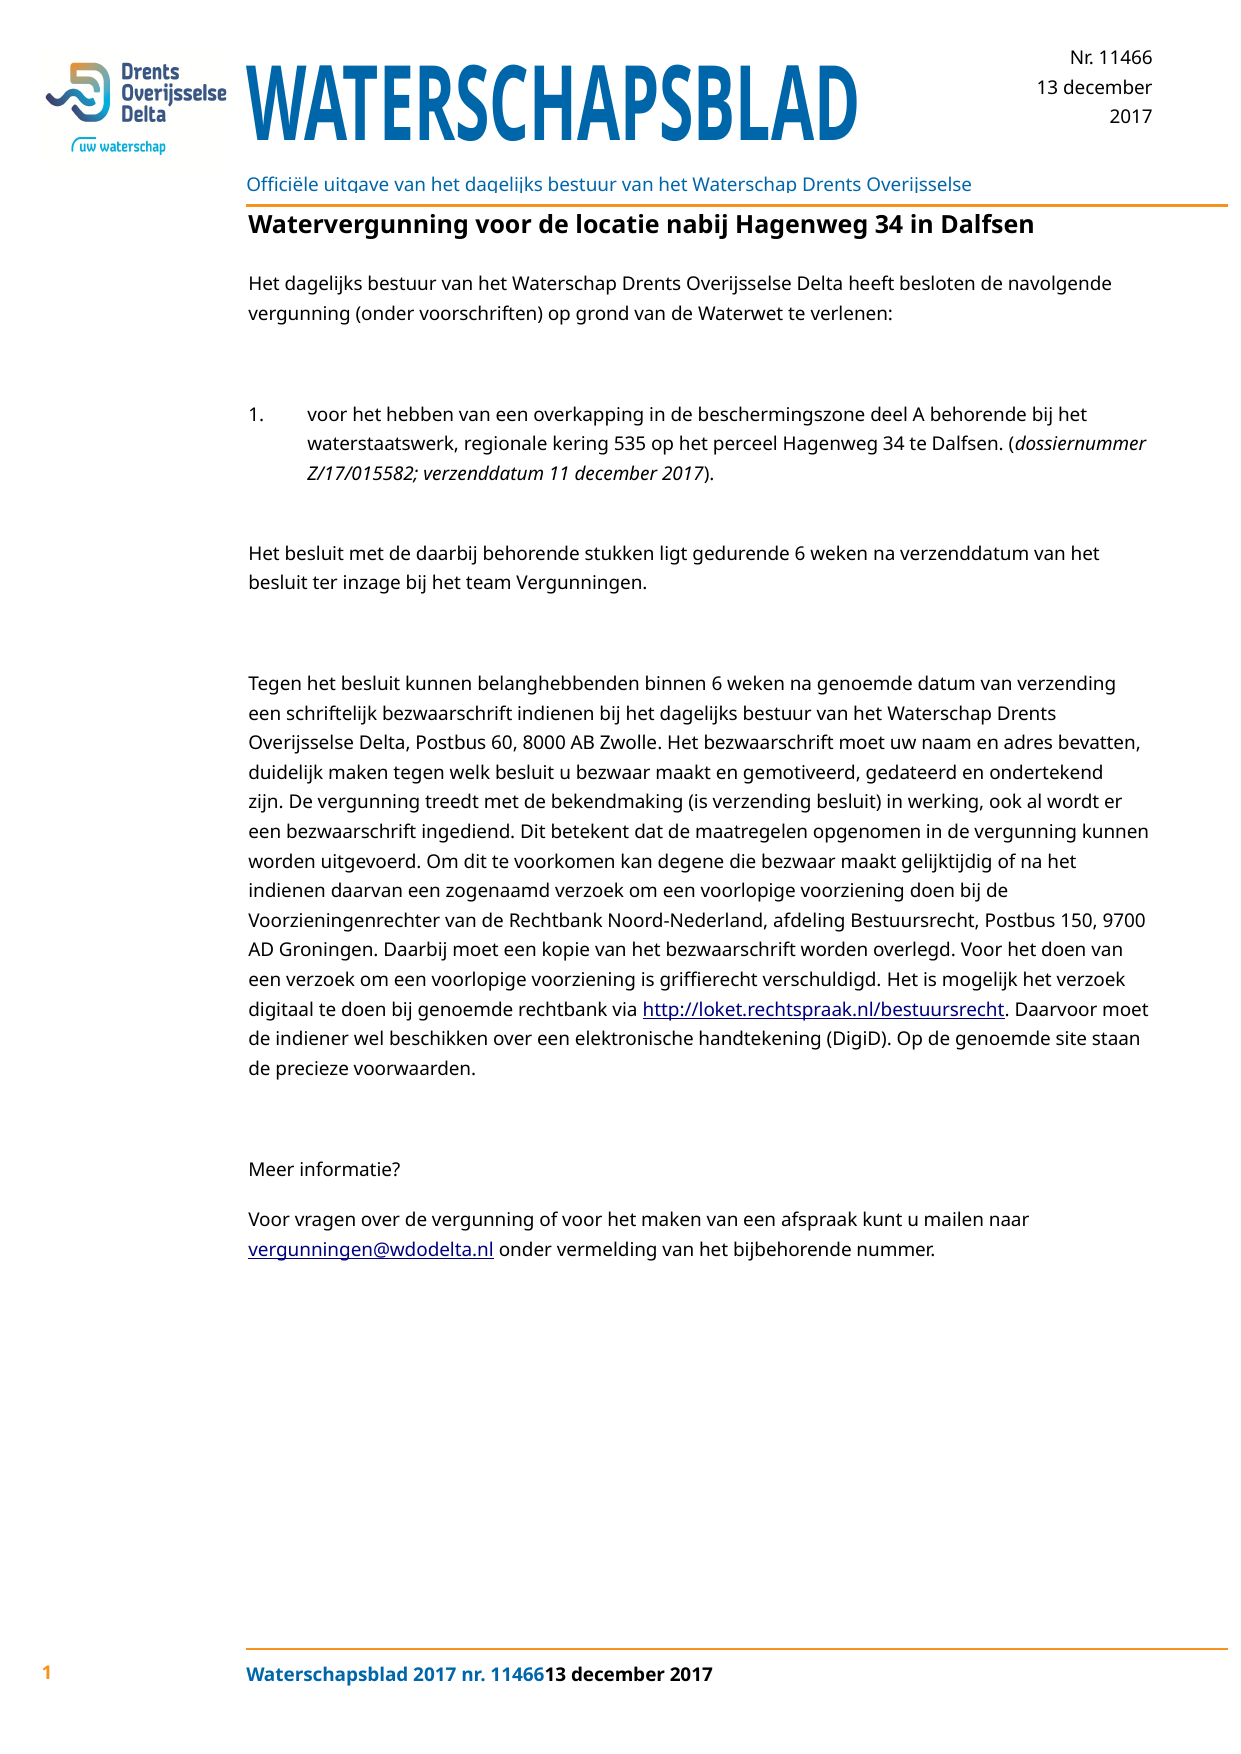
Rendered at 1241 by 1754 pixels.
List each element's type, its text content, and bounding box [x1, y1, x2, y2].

picture [41, 47, 231, 172]
text Voor vragen over de vergunning of voor het maken van een afspraak kunt u mailen naar vergunningen@wdodelta.nl onder vermelding van het bijbehorende nummer. [248, 1206, 1152, 1261]
text Het besluit met de daarbij behorende stukken ligt gedurende 6 weken na verzenddatum van het besluit ter inzage bij het team Vergunningen. [248, 540, 1152, 595]
text Meer informatie? [248, 1156, 1152, 1181]
text Watervergunning voor de locatie nabij Hagenweg 34 in Dalfsen [248, 207, 1152, 241]
text Tegen het besluit kunnen belanghebbenden binnen 6 weken na genoemde datum van verzending een schriftelijk bezwaarschrift indienen bij het dagelijks bestuur van het Waterschap Drents Overijsselse Delta, Postbus 60, 8000 AB Zwolle. Het bezwaarschrift moet uw naam en adres bevatten, duidelijk maken tegen welk besluit u bezwaar maakt en gemotiveerd, gedateerd en ondertekend zijn. De vergunning treedt met de bekendmaking (is verzending besluit) in werking, ook al wordt er een bezwaarschrift ingediend. Dit betekent dat de maatregelen opgenomen in de vergunning kunnen worden uitgevoerd. Om dit te voorkomen kan degene die bezwaar maakt gelijktijdig of na het indienen daarvan een zogenaamd verzoek om een voorlopige voorziening doen bij de Voorzieningenrechter van de Rechtbank Noord-Nederland, afdeling Bestuursrecht, Postbus 150, 9700 AD Groningen. Daarbij moet een kopie van het bezwaarschrift worden overlegd. Voor het doen van een verzoek om een voorlopige voorziening is griffierecht verschuldigd. Het is mogelijk het verzoek digitaal te doen bij genoemde rechtbank via http://loket.rechtspraak.nl/bestuursrecht. Daarvoor moet de indiener wel beschikken over een elektronische handtekening (DigiD). Op de genoemde site staan de precieze voorwaarden. [248, 670, 1152, 1081]
list voor het hebben van een overkapping in de beschermingszone deel A behorende bij het waterstaatswerk, regionale kering 535 op het perceel Hagenweg 34 te Dalfsen. (dossiernummer Z/17/015582; verzenddatum 11 december 2017). [248, 401, 1152, 486]
text Het dagelijks bestuur van het Waterschap Drents Overijsselse Delta heeft besloten de navolgende vergunning (onder voorschriften) op grond van de Waterwet te verlenen: [248, 270, 1152, 326]
